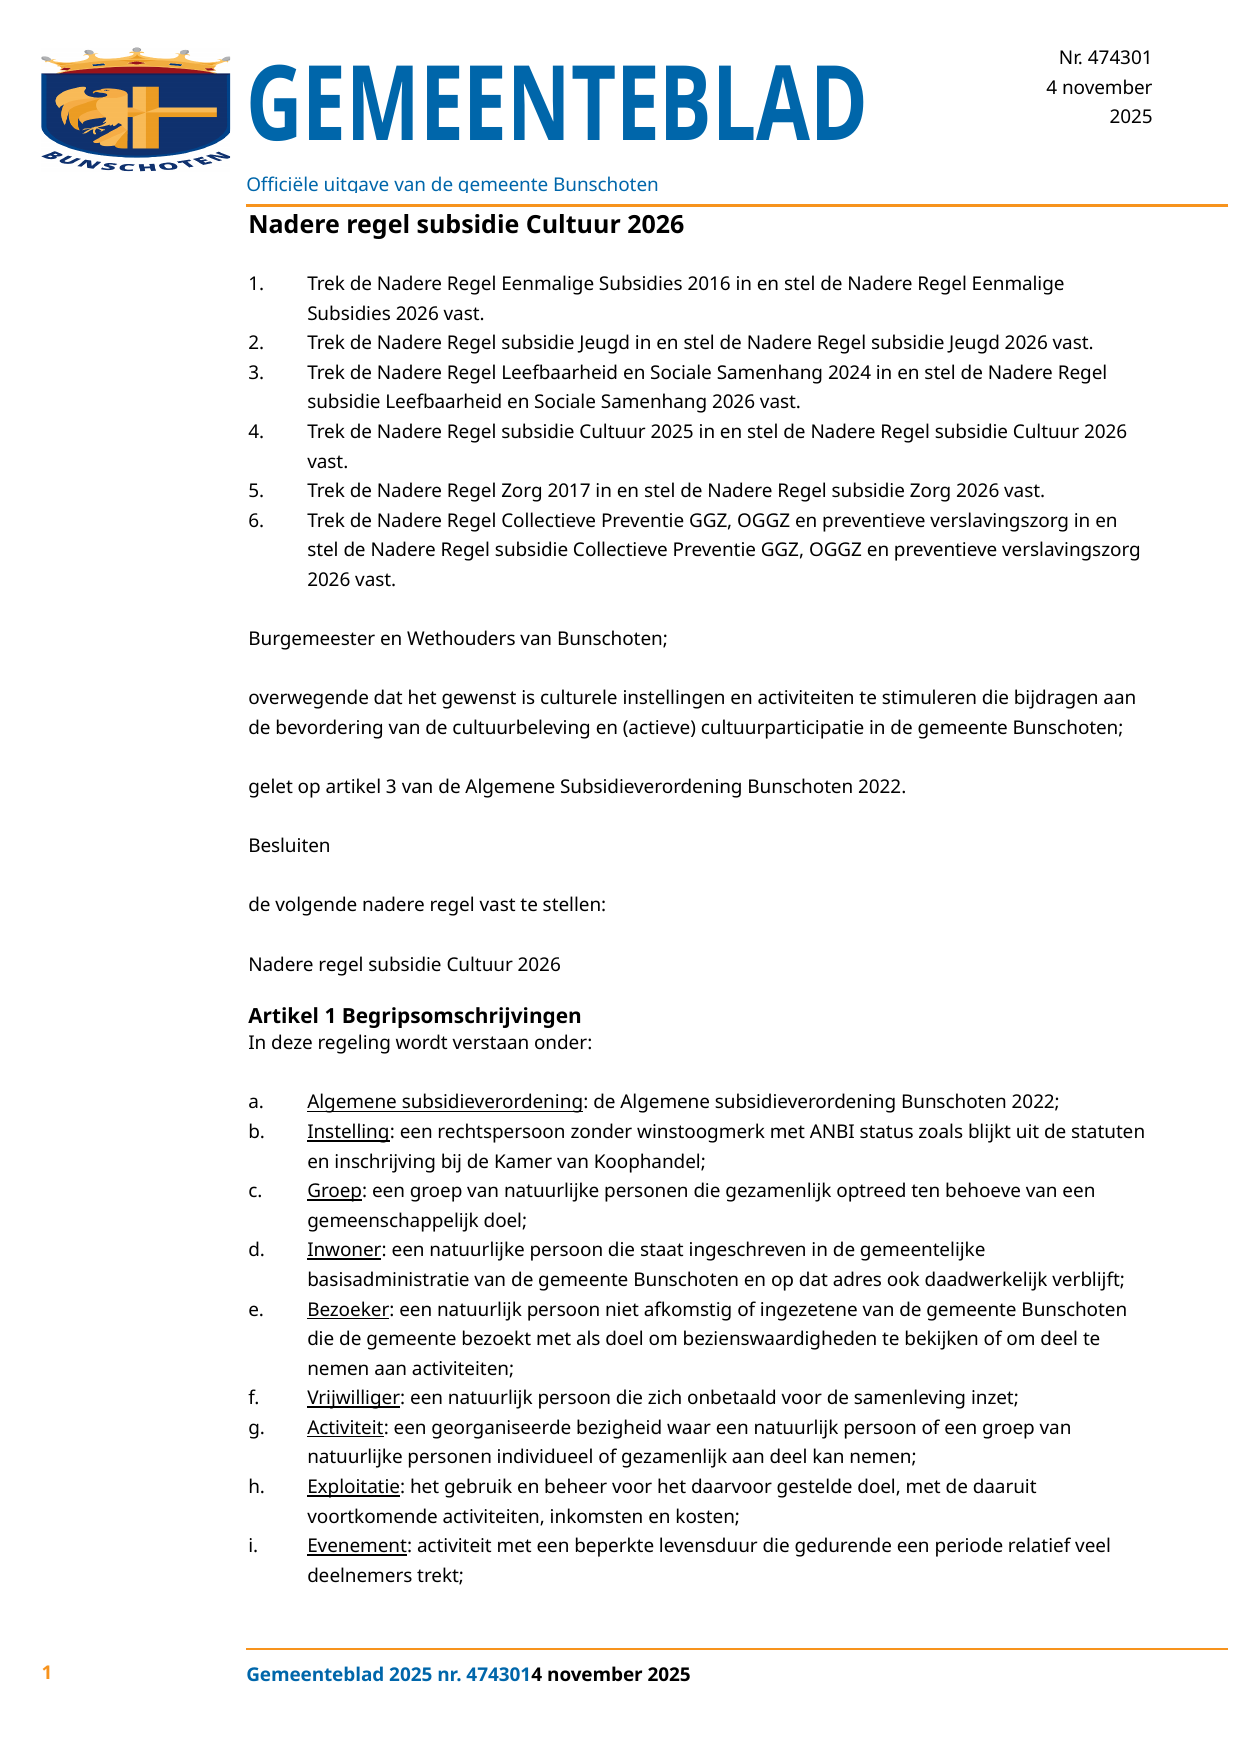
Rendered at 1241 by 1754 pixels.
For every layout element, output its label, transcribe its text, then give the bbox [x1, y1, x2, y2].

list Bezoeker: een natuurlijk persoon niet afkomstig of ingezetene van de gemeente Bunschoten die de gemeente bezoekt met als doel om bezienswaardigheden te bekijken of om deel te nemen aan activiteiten; [248, 1296, 1152, 1381]
list Inwoner: een natuurlijke persoon die staat ingeschreven in de gemeentelijke basisadministratie van de gemeente Bunschoten en op dat adres ook daadwerkelijk verblijft; [248, 1237, 1152, 1292]
list Trek de Nadere Regel Leefbaarheid en Sociale Samenhang 2024 in en stel de Nadere Regel subsidie Leefbaarheid en Sociale Samenhang 2026 vast. [248, 359, 1152, 414]
text gelet op artikel 3 van de Algemene Subsidieverordening Bunschoten 2022. [248, 773, 1152, 799]
list Trek de Nadere Regel Eenmalige Subsidies 2016 in en stel de Nadere Regel Eenmalige Subsidies 2026 vast. [248, 270, 1152, 326]
text Artikel 1 Begripsomschrijvingen [248, 1001, 1152, 1029]
list Groep: een groep van natuurlijke personen die gezamenlijk optreed ten behoeve van een gemeenschappelijk doel; [248, 1177, 1152, 1233]
list Trek de Nadere Regel subsidie Jeugd in en stel de Nadere Regel subsidie Jeugd 2026 vast. [248, 329, 1152, 355]
list Evenement: activiteit met een beperkte levensduur die gedurende een periode relatief veel deelnemers trekt; [248, 1532, 1152, 1588]
text Nadere regel subsidie Cultuur 2026 [248, 207, 1152, 241]
list Trek de Nadere Regel Zorg 2017 in en stel de Nadere Regel subsidie Zorg 2026 vast. [248, 477, 1152, 503]
list Exploitatie: het gebruik en beheer voor het daarvoor gestelde doel, met de daaruit voortkomende activiteiten, inkomsten en kosten; [248, 1473, 1152, 1529]
list Trek de Nadere Regel Collectieve Preventie GGZ, OGGZ en preventieve verslavingszorg in en stel de Nadere Regel subsidie Collectieve Preventie GGZ, OGGZ en preventieve verslavingszorg 2026 vast. [248, 507, 1152, 592]
list Instelling: een rechtspersoon zonder winstoogmerk met ANBI status zoals blijkt uit de statuten en inschrijving bij de Kamer van Koophandel; [248, 1118, 1152, 1174]
text overwegende dat het gewenst is culturele instellingen en activiteiten te stimuleren die bijdragen aan de bevordering van de cultuurbeleving en (actieve) cultuurparticipatie in de gemeente Bunschoten; [248, 684, 1152, 740]
text de volgende nadere regel vast te stellen: [248, 892, 1152, 917]
text Besluiten [248, 832, 1152, 858]
picture [41, 47, 231, 172]
text Nadere regel subsidie Cultuur 2026 [248, 951, 1152, 976]
list Activiteit: een georganiseerde bezigheid waar een natuurlijk persoon of een groep van natuurlijke personen individueel of gezamenlijk aan deel kan nemen; [248, 1414, 1152, 1469]
list Trek de Nadere Regel subsidie Cultuur 2025 in en stel de Nadere Regel subsidie Cultuur 2026 vast. [248, 418, 1152, 473]
text In deze regeling wordt verstaan onder: [248, 1029, 1152, 1055]
list Vrijwilliger: een natuurlijk persoon die zich onbetaald voor de samenleving inzet; [248, 1384, 1152, 1410]
list Algemene subsidieverordening: de Algemene subsidieverordening Bunschoten 2022; [248, 1089, 1152, 1114]
text Burgemeester en Wethouders van Bunschoten; [248, 625, 1152, 651]
